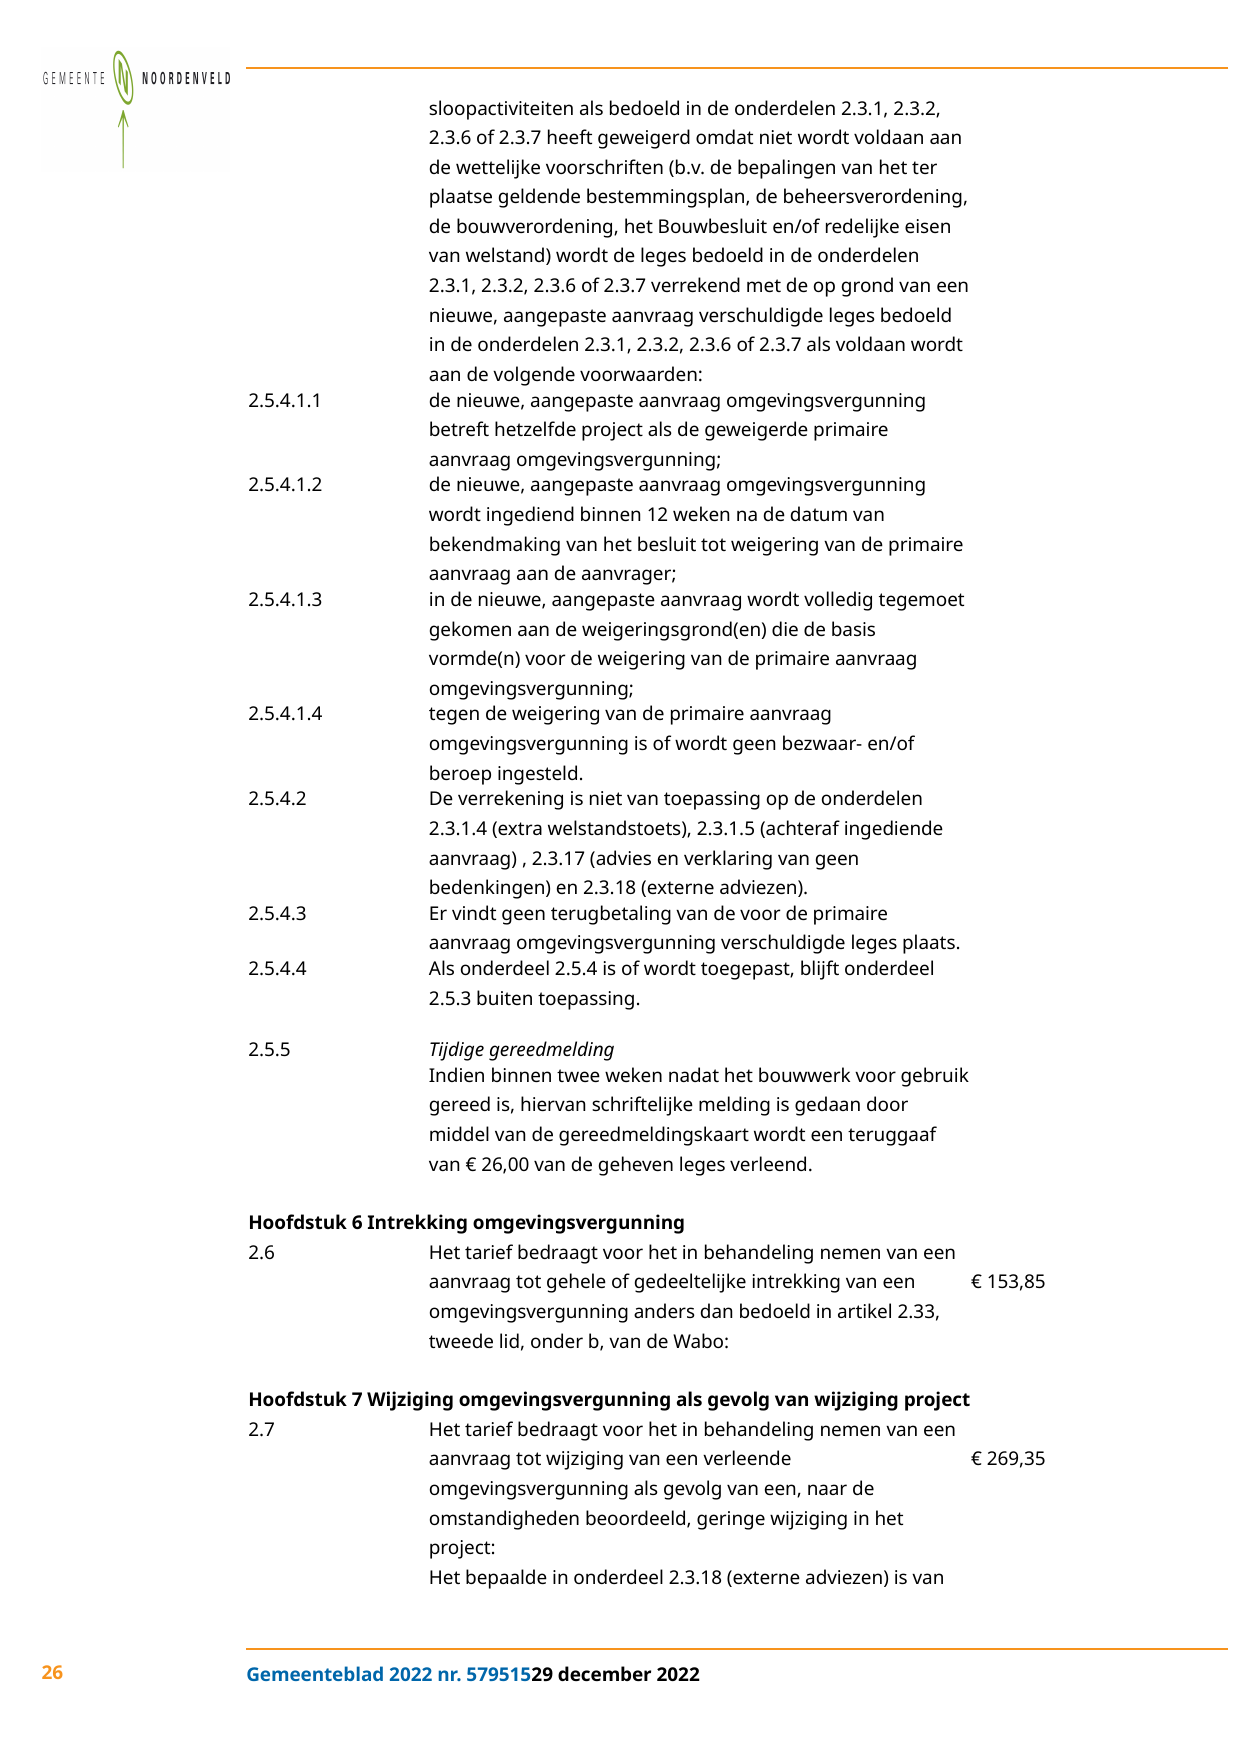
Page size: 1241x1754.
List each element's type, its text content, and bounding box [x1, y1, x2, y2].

table_cell [971, 900, 1152, 955]
table_header € 269,35 [971, 1416, 1152, 1590]
table_cell 2.5.4.3 [248, 900, 429, 955]
table_header Het tarief bedraagt voor het in behandeling nemen van een aanvraag tot wijziging van een verleende omgevingsvergunning als gevolg van een, naar de omstandigheden beoordeeld, geringe wijziging in het project: Het bepaalde in onderdeel 2.3.18 (externe adviezen) is van [429, 1416, 971, 1590]
table_cell 2.5.4.4 [248, 955, 429, 1011]
table_cell [971, 1062, 1152, 1177]
table_cell sloopactiviteiten als bedoeld in de onderdelen 2.3.1, 2.3.2, 2.3.6 of 2.3.7 heeft geweigerd omdat niet wordt voldaan aan de wettelijke voorschriften (b.v. de bepalingen van het ter plaatse geldende bestemmingsplan, de beheersverordening, de bouwverordening, het Bouwbesluit en/of redelijke eisen van welstand) wordt de leges bedoeld in de onderdelen 2.3.1, 2.3.2, 2.3.6 of 2.3.7 verrekend met de op grond van een nieuwe, aangepaste aanvraag verschuldigde leges bedoeld in de onderdelen 2.3.1, 2.3.2, 2.3.6 of 2.3.7 als voldaan wordt aan de volgende voorwaarden: [429, 95, 971, 387]
table_cell de nieuwe, aangepaste aanvraag omgevingsvergunning betreft hetzelfde project als de geweigerde primaire aanvraag omgevingsvergunning; [429, 387, 971, 472]
table_cell De verrekening is niet van toepassing op de onderdelen 2.3.1.4 (extra welstandstoets), 2.3.1.5 (achteraf ingediende aanvraag) , 2.3.17 (advies en verklaring van geen bedenkingen) en 2.3.18 (externe adviezen). [429, 786, 971, 900]
table_cell Als onderdeel 2.5.4 is of wordt toegepast, blijft onderdeel 2.5.3 buiten toepassing. [429, 955, 971, 1011]
table_cell 2.5.4.1.1 [248, 387, 429, 472]
table_cell [971, 1011, 1152, 1036]
table_cell in de nieuwe, aangepaste aanvraag wordt volledig tegemoet gekomen aan de weigeringsgrond(en) die de basis vormde(n) voor de weigering van de primaire aanvraag omgevingsvergunning; [429, 586, 971, 701]
table_cell [971, 586, 1152, 701]
table_cell [971, 955, 1152, 1011]
table_cell 2.5.4.1.3 [248, 586, 429, 701]
table_cell [971, 701, 1152, 786]
table_header Het tarief bedraagt voor het in behandeling nemen van een aanvraag tot gehele of gedeeltelijke intrekking van een omgevingsvergunning anders dan bedoeld in artikel 2.33, tweede lid, onder b, van de Wabo: [429, 1239, 971, 1353]
text Hoofdstuk 6 Intrekking omgevingsvergunning [248, 1209, 1152, 1235]
table_cell 2.5.4.1.2 [248, 472, 429, 586]
table_cell [248, 95, 429, 387]
table_cell [971, 472, 1152, 586]
table_cell Er vindt geen terugbetaling van de voor de primaire aanvraag omgevingsvergunning verschuldigde leges plaats. [429, 900, 971, 955]
table_cell Indien binnen twee weken nadat het bouwwerk voor gebruik gereed is, hiervan schriftelijke melding is gedaan door middel van de gereedmeldingskaart wordt een teruggaaf van € 26,00 van de geheven leges verleend. [429, 1062, 971, 1177]
table_cell [429, 1011, 971, 1036]
table_cell [248, 1011, 429, 1036]
table_cell tegen de weigering van de primaire aanvraag omgevingsvergunning is of wordt geen bezwaar- en/of beroep ingesteld. [429, 701, 971, 786]
table_cell [971, 786, 1152, 900]
table_cell de nieuwe, aangepaste aanvraag omgevingsvergunning wordt ingediend binnen 12 weken na de datum van bekendmaking van het besluit tot weigering van de primaire aanvraag aan de aanvrager; [429, 472, 971, 586]
table_cell 2.5.5 [248, 1036, 429, 1062]
table_cell 2.5.4.2 [248, 786, 429, 900]
table_header 2.6 [248, 1239, 429, 1353]
table_cell [248, 1062, 429, 1177]
table_header 2.7 [248, 1416, 429, 1590]
table_cell [971, 95, 1152, 387]
picture [41, 47, 231, 172]
table_header € 153,85 [971, 1239, 1152, 1353]
table_cell Tijdige gereedmelding [429, 1036, 971, 1062]
table_cell [971, 1036, 1152, 1062]
text Hoofdstuk 7 Wijziging omgevingsvergunning als gevolg van wijziging project [248, 1386, 1152, 1412]
table_cell [971, 387, 1152, 472]
table_cell 2.5.4.1.4 [248, 701, 429, 786]
